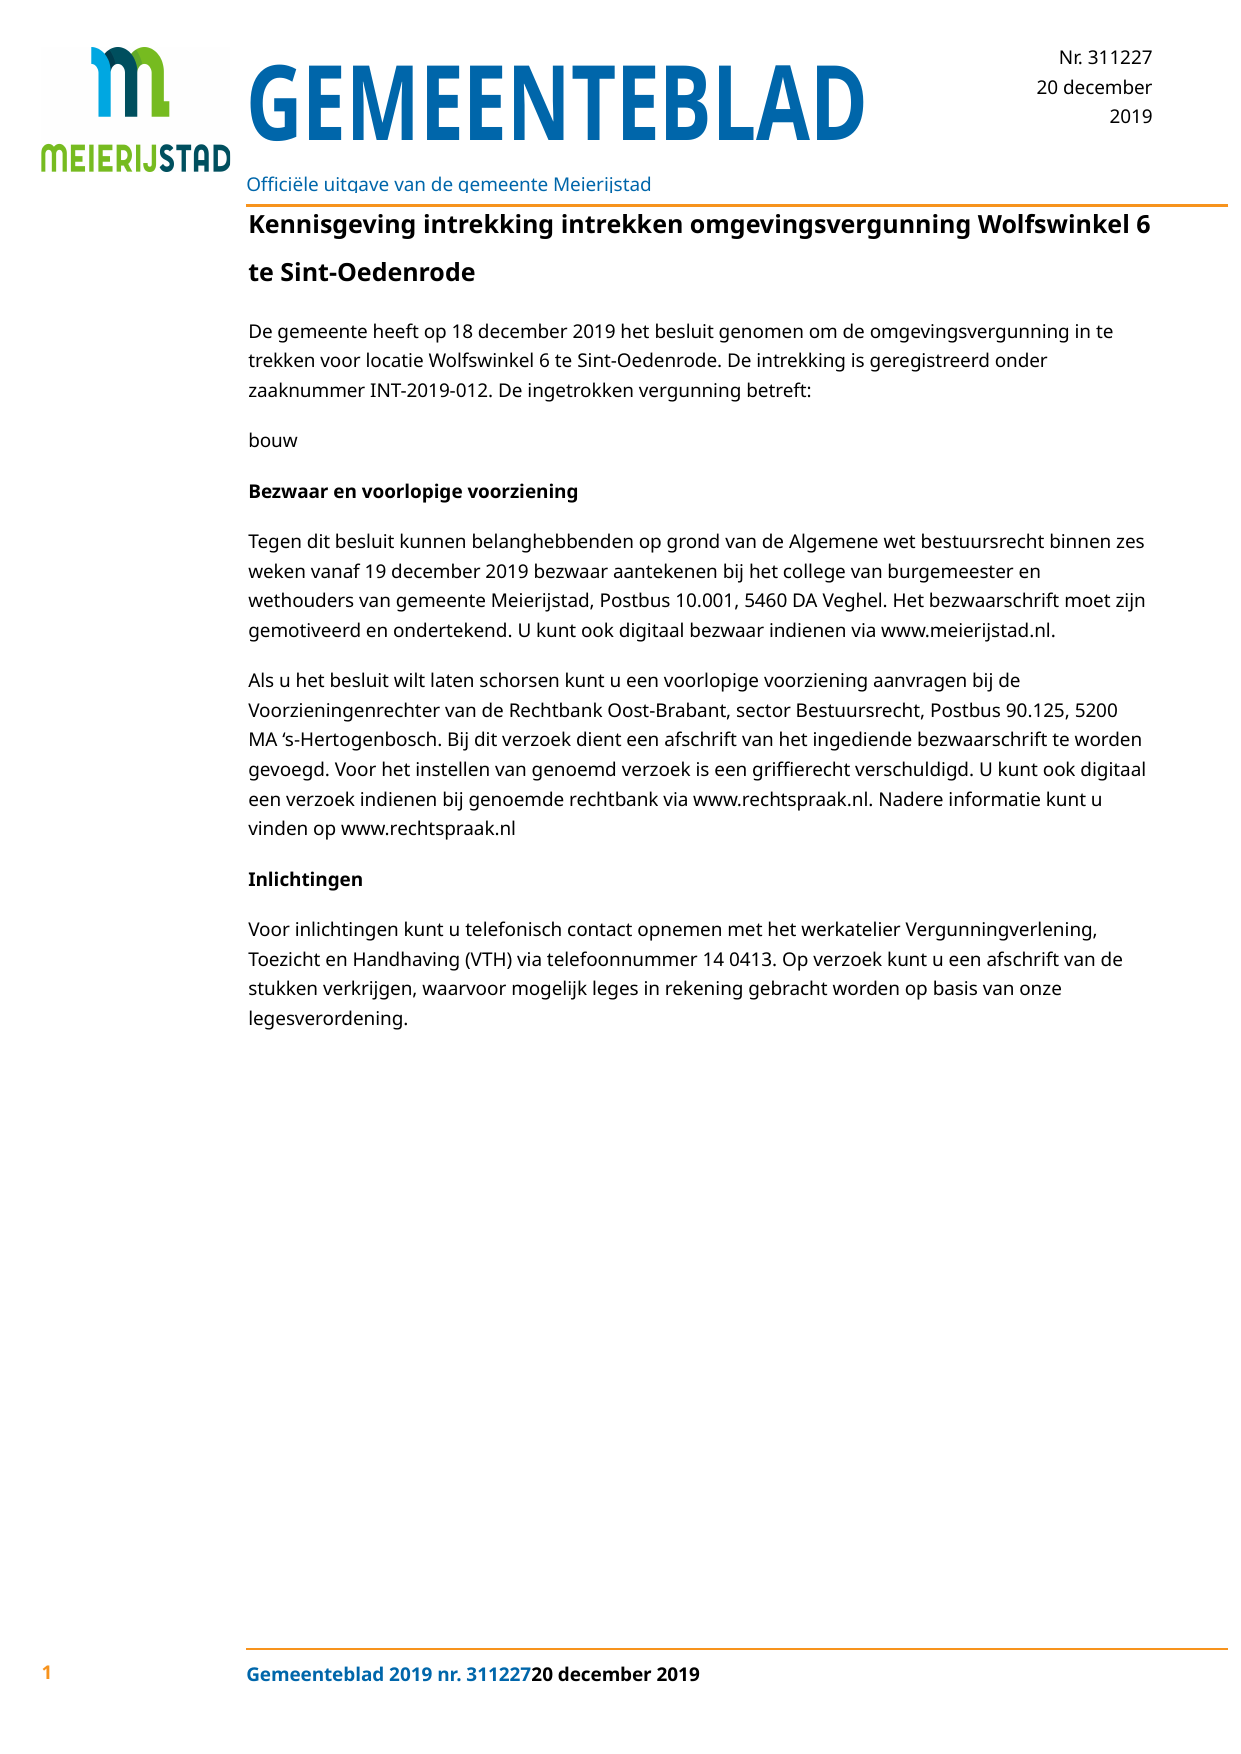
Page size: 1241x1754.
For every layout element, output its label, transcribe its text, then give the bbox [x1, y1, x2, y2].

text Als u het besluit wilt laten schorsen kunt u een voorlopige voorziening aanvragen bij de Voorzieningenrechter van de Rechtbank Oost-Brabant, sector Bestuursrecht, Postbus 90.125, 5200 MA ‘s-Hertogenbosch. Bij dit verzoek dient een afschrift van het ingediende bezwaarschrift te worden gevoegd. Voor het instellen van genoemd verzoek is een griffierecht verschuldigd. U kunt ook digitaal een verzoek indienen bij genoemde rechtbank via www.rechtspraak.nl. Nadere informatie kunt u vinden op www.rechtspraak.nl [248, 667, 1152, 841]
text Bezwaar en voorlopige voorziening [248, 478, 1152, 504]
text Kennisgeving intrekking intrekken omgevingsvergunning Wolfswinkel 6 te Sint-Oedenrode [248, 207, 1152, 288]
text De gemeente heeft op 18 december 2019 het besluit genomen om de omgevingsvergunning in te trekken voor locatie Wolfswinkel 6 te Sint-Oedenrode. De intrekking is geregistreerd onder zaaknummer INT-2019-012. De ingetrokken vergunning betreft: [248, 318, 1152, 403]
text Tegen dit besluit kunnen belanghebbenden op grond van de Algemene wet bestuursrecht binnen zes weken vanaf 19 december 2019 bezwaar aantekenen bij het college van burgemeester en wethouders van gemeente Meierijstad, Postbus 10.001, 5460 DA Veghel. Het bezwaarschrift moet zijn gemotiveerd en ondertekend. U kunt ook digitaal bezwaar indienen via www.meierijstad.nl. [248, 528, 1152, 643]
text bouw [248, 427, 1152, 453]
text Voor inlichtingen kunt u telefonisch contact opnemen met het werkatelier Vergunningverlening, Toezicht en Handhaving (VTH) via telefoonnummer 14 0413. Op verzoek kunt u een afschrift van de stukken verkrijgen, waarvoor mogelijk leges in rekening gebracht worden op basis van onze legesverordening. [248, 916, 1152, 1031]
text Inlichtingen [248, 866, 1152, 892]
picture [41, 47, 231, 172]
